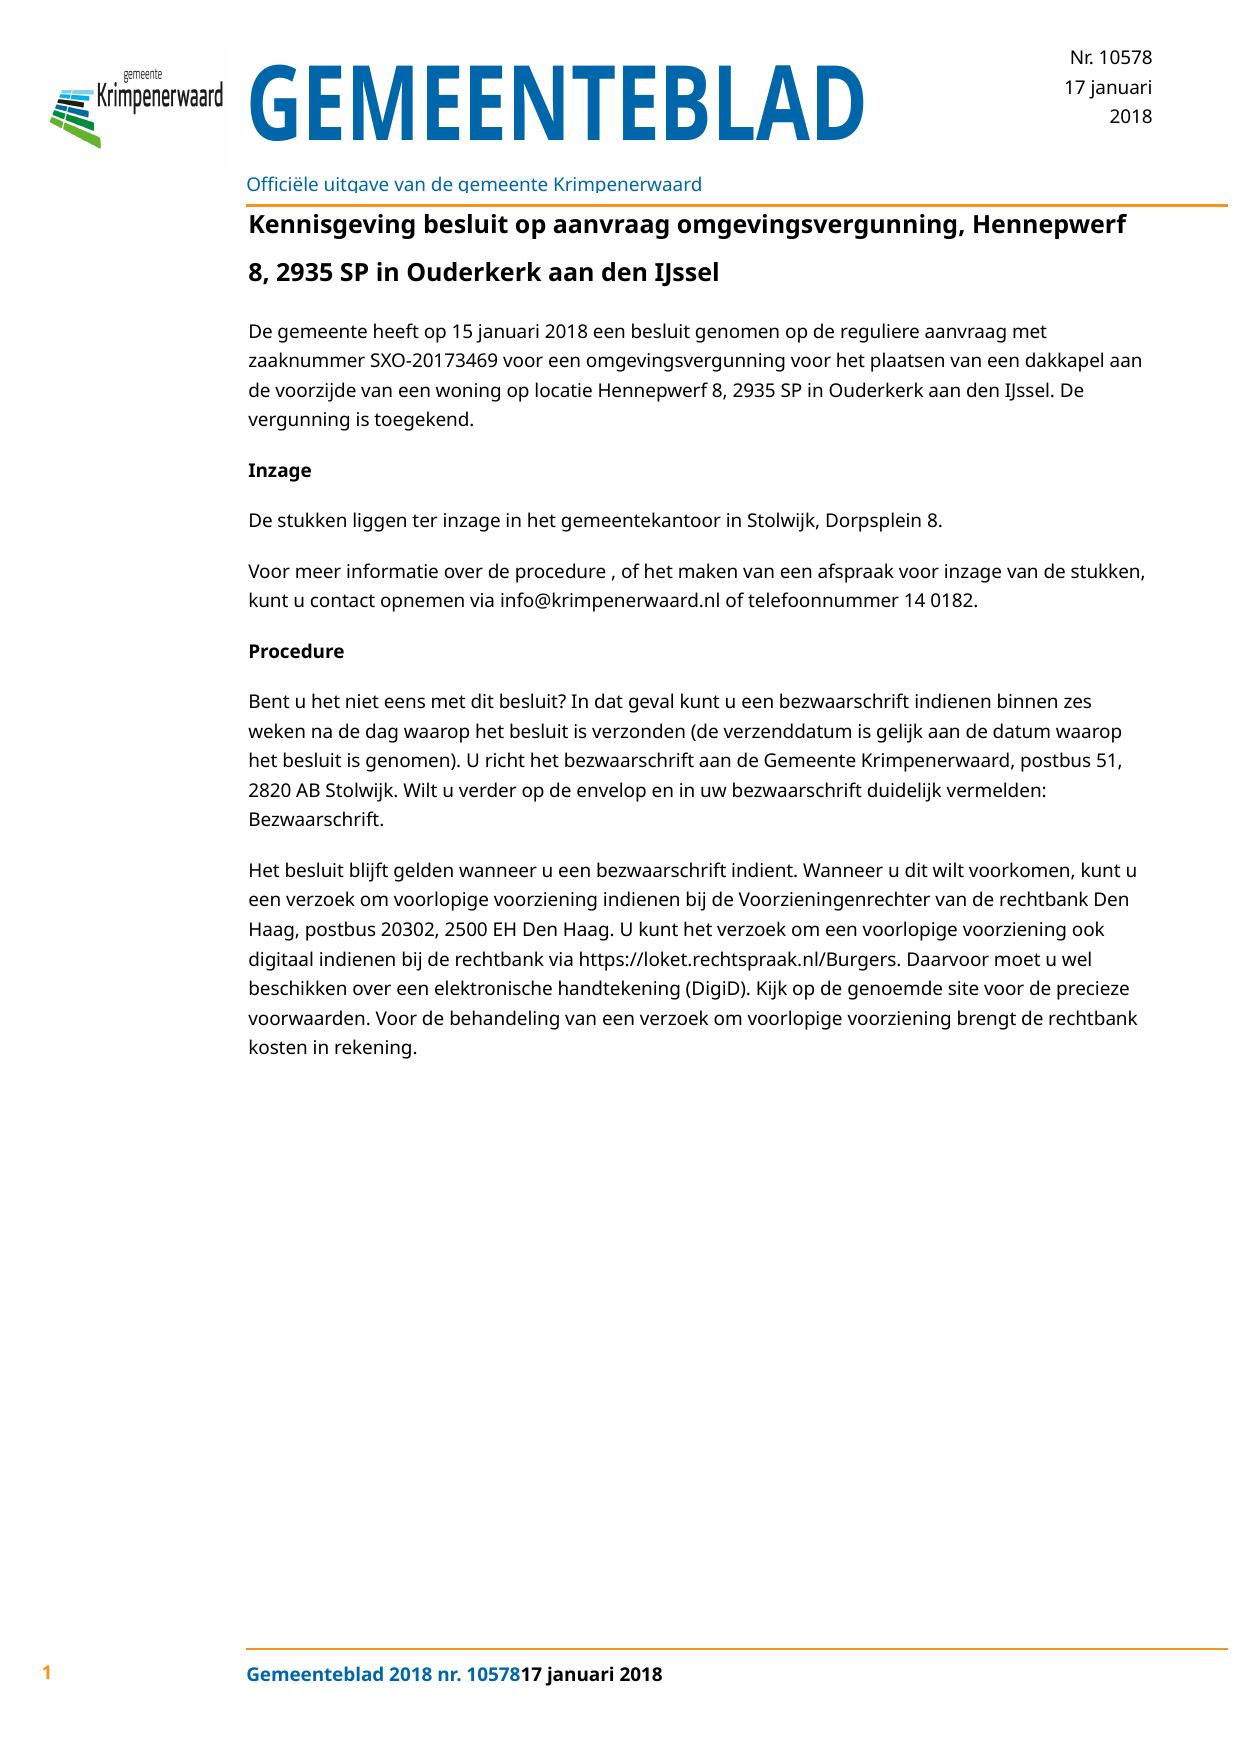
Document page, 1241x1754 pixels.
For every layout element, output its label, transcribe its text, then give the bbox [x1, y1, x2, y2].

text Voor meer informatie over de procedure , of het maken van een afspraak voor inzage van de stukken, kunt u contact opnemen via info@krimpenerwaard.nl of telefoonnummer 14 0182. [248, 558, 1152, 613]
text Kennisgeving besluit op aanvraag omgevingsvergunning, Hennepwerf 8, 2935 SP in Ouderkerk aan den IJssel [248, 207, 1152, 288]
text Het besluit blijft gelden wanneer u een bezwaarschrift indient. Wanneer u dit wilt voorkomen, kunt u een verzoek om voorlopige voorziening indienen bij de Voorzieningenrechter van de rechtbank Den Haag, postbus 20302, 2500 EH Den Haag. U kunt het verzoek om een voorlopige voorziening ook digitaal indienen bij de rechtbank via https://loket.rechtspraak.nl/Burgers. Daarvoor moet u wel beschikken over een elektronische handtekening (DigiD). Kijk op de genoemde site voor de precieze voorwaarden. Voor de behandeling van een verzoek om voorlopige voorziening brengt de rechtbank kosten in rekening. [248, 857, 1152, 1060]
text Procedure [248, 638, 1152, 664]
picture [41, 47, 231, 172]
text De stukken liggen ter inzage in het gemeentekantoor in Stolwijk, Dorpsplein 8. [248, 507, 1152, 533]
text Inzage [248, 457, 1152, 483]
text De gemeente heeft op 15 januari 2018 een besluit genomen op de reguliere aanvraag met zaaknummer SXO-20173469 voor een omgevingsvergunning voor het plaatsen van een dakkapel aan de voorzijde van een woning op locatie Hennepwerf 8, 2935 SP in Ouderkerk aan den IJssel. De vergunning is toegekend. [248, 318, 1152, 432]
text Bent u het niet eens met dit besluit? In dat geval kunt u een bezwaarschrift indienen binnen zes weken na de dag waarop het besluit is verzonden (de verzenddatum is gelijk aan de datum waarop het besluit is genomen). U richt het bezwaarschrift aan de Gemeente Krimpenerwaard, postbus 51, 2820 AB Stolwijk. Wilt u verder op de envelop en in uw bezwaarschrift duidelijk vermelden: Bezwaarschrift. [248, 688, 1152, 832]
